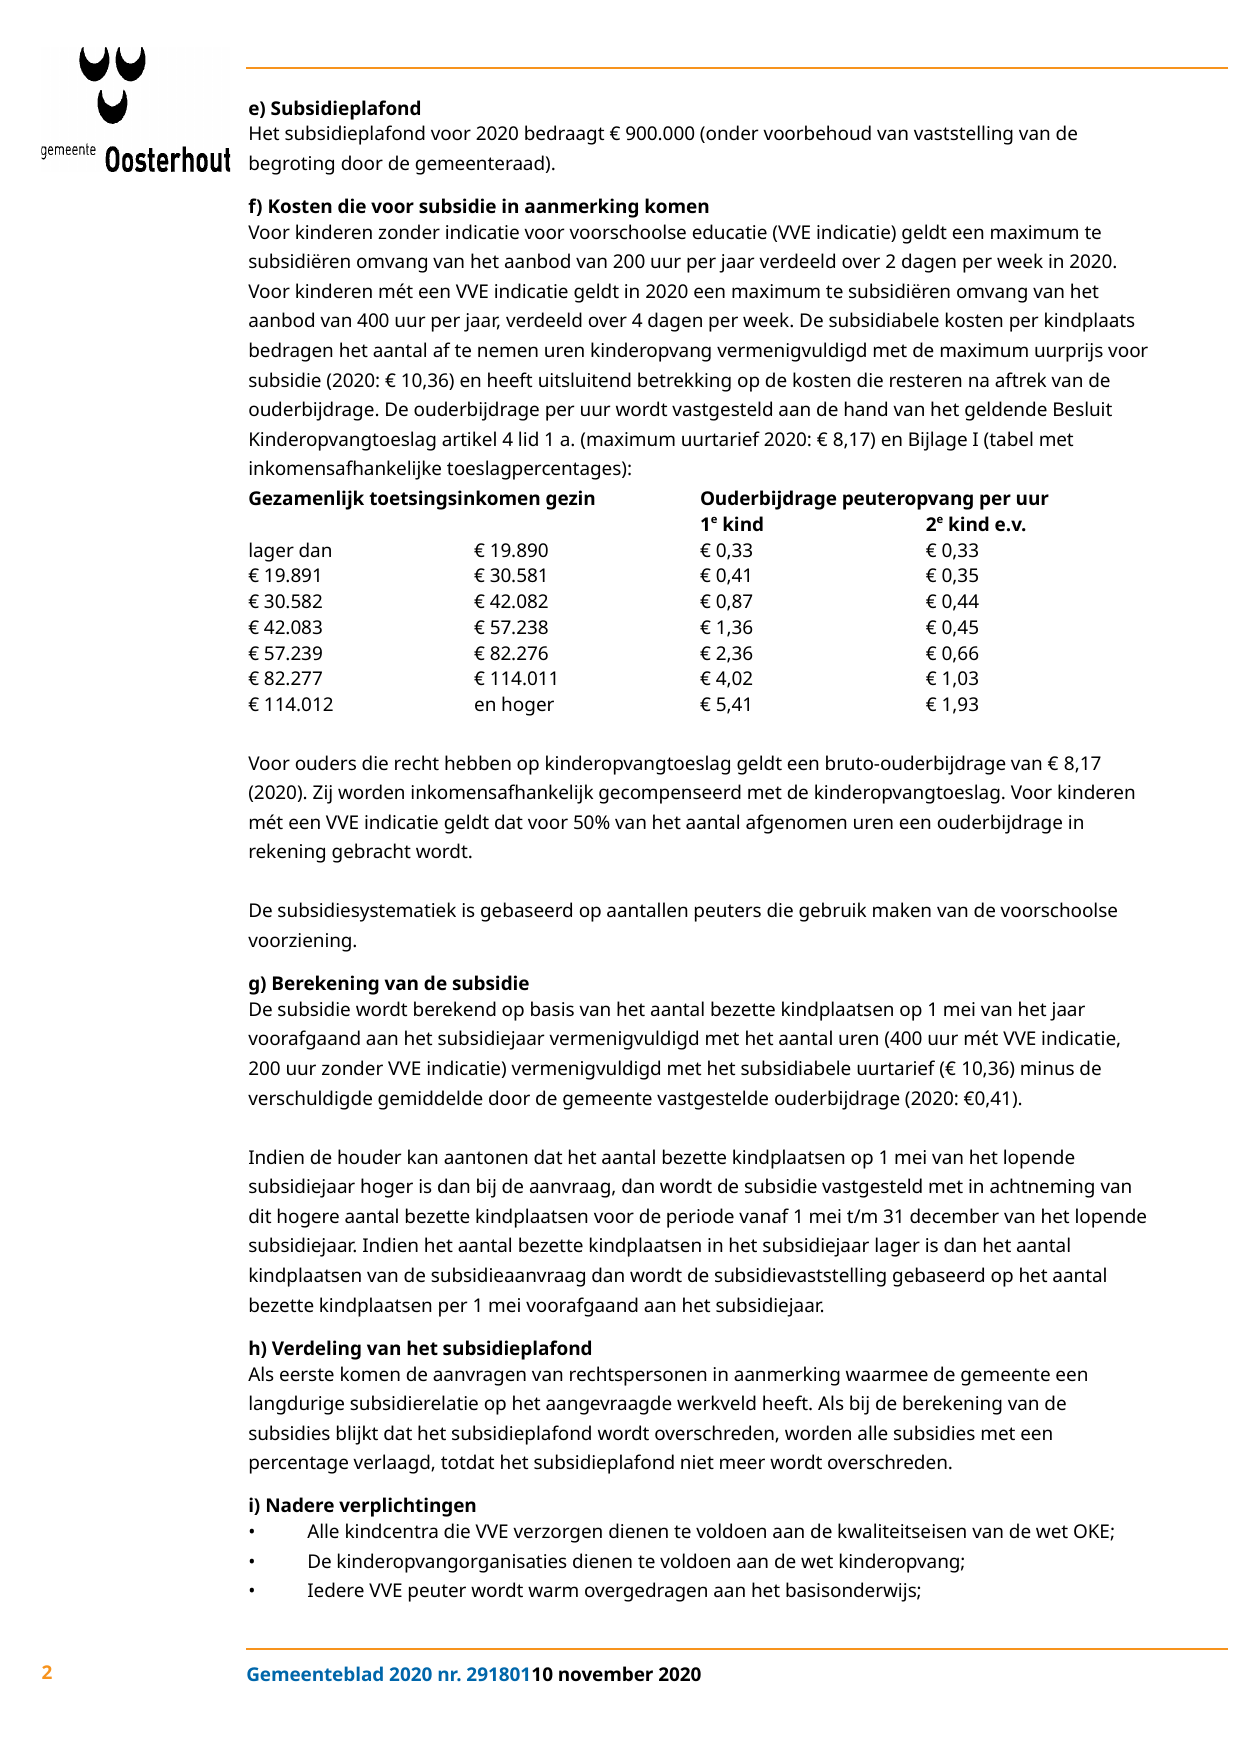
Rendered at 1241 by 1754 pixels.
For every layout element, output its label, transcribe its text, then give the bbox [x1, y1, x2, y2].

table_cell € 42.083 [248, 614, 474, 640]
text Het subsidieplafond voor 2020 bedraagt € 900.000 (onder voorbehoud van vaststelling van de begroting door de gemeenteraad). [248, 121, 1152, 176]
text i) Nadere verplichtingen [248, 1493, 1152, 1518]
picture [41, 47, 231, 172]
table_header Gezamenlijk toetsingsinkomen gezin [248, 485, 700, 511]
table_cell € 1,93 [926, 691, 1152, 717]
table_cell € 1,36 [700, 614, 926, 640]
table_cell € 57.239 [248, 640, 474, 665]
text e) Subsidieplafond [248, 95, 1152, 121]
text Voor ouders die recht hebben op kinderopvangtoeslag geldt een bruto-ouderbijdrage van € 8,17 (2020). Zij worden inkomensafhankelijk gecompenseerd met de kinderopvangtoeslag. Voor kinderen mét een VVE indicatie geldt dat voor 50% van het aantal afgenomen uren een ouderbijdrage in rekening gebracht wordt. [248, 750, 1152, 864]
table_cell € 0,87 [700, 588, 926, 614]
table_header Ouderbijdrage peuteropvang per uur [700, 485, 1152, 511]
table_cell € 57.238 [474, 614, 700, 640]
text f) Kosten die voor subsidie in aanmerking komen [248, 193, 1152, 219]
text Als eerste komen de aanvragen van rechtspersonen in aanmerking waarmee de gemeente een langdurige subsidierelatie op het aangevraagde werkveld heeft. Als bij de berekening van de subsidies blijkt dat het subsidieplafond wordt overschreden, worden alle subsidies met een percentage verlaagd, totdat het subsidieplafond niet meer wordt overschreden. [248, 1361, 1152, 1475]
text g) Berekening van de subsidie [248, 970, 1152, 996]
table_cell € 82.276 [474, 640, 700, 665]
table_cell € 0,41 [700, 563, 926, 588]
table_cell € 0,33 [926, 537, 1152, 562]
table_cell € 82.277 [248, 665, 474, 691]
table_cell [248, 511, 700, 537]
table_cell 1e kind [700, 511, 926, 537]
table_cell € 0,33 [700, 537, 926, 562]
table_cell € 114.012 [248, 691, 474, 717]
table_cell en hoger [474, 691, 700, 717]
table_cell € 4,02 [700, 665, 926, 691]
table_cell € 5,41 [700, 691, 926, 717]
list Alle kindcentra die VVE verzorgen dienen te voldoen aan de kwaliteitseisen van de wet OKE; [248, 1518, 1152, 1544]
table_cell 2e kind e.v. [926, 511, 1152, 537]
table_cell € 1,03 [926, 665, 1152, 691]
table_cell € 0,44 [926, 588, 1152, 614]
text Voor kinderen zonder indicatie voor voorschoolse educatie (VVE indicatie) geldt een maximum te subsidiëren omvang van het aanbod van 200 uur per jaar verdeeld over 2 dagen per week in 2020. Voor kinderen mét een VVE indicatie geldt in 2020 een maximum te subsidiëren omvang van het aanbod van 400 uur per jaar, verdeeld over 4 dagen per week. De subsidiabele kosten per kindplaats bedragen het aantal af te nemen uren kinderopvang vermenigvuldigd met de maximum uurprijs voor subsidie (2020: € 10,36) en heeft uitsluitend betrekking op de kosten die resteren na aftrek van de ouderbijdrage. De ouderbijdrage per uur wordt vastgesteld aan de hand van het geldende Besluit Kinderopvangtoeslag artikel 4 lid 1 a. (maximum uurtarief 2020: € 8,17) en Bijlage I (tabel met inkomensafhankelijke toeslagpercentages): [248, 219, 1152, 481]
list Iedere VVE peuter wordt warm overgedragen aan het basisonderwijs; [248, 1577, 1152, 1603]
list De kinderopvangorganisaties dienen te voldoen aan de wet kinderopvang; [248, 1548, 1152, 1574]
text De subsidie wordt berekend op basis van het aantal bezette kindplaatsen op 1 mei van het jaar voorafgaand aan het subsidiejaar vermenigvuldigd met het aantal uren (400 uur mét VVE indicatie, 200 uur zonder VVE indicatie) vermenigvuldigd met het subsidiabele uurtarief (€ 10,36) minus de verschuldigde gemiddelde door de gemeente vastgestelde ouderbijdrage (2020: €0,41). [248, 996, 1152, 1111]
table_cell € 0,35 [926, 563, 1152, 588]
table_cell € 19.891 [248, 563, 474, 588]
table_cell lager dan [248, 537, 474, 562]
table_cell € 19.890 [474, 537, 700, 562]
text Indien de houder kan aantonen dat het aantal bezette kindplaatsen op 1 mei van het lopende subsidiejaar hoger is dan bij de aanvraag, dan wordt de subsidie vastgesteld met in achtneming van dit hogere aantal bezette kindplaatsen voor de periode vanaf 1 mei t/m 31 december van het lopende subsidiejaar. Indien het aantal bezette kindplaatsen in het subsidiejaar lager is dan het aantal kindplaatsen van de subsidieaanvraag dan wordt de subsidievaststelling gebaseerd op het aantal bezette kindplaatsen per 1 mei voorafgaand aan het subsidiejaar. [248, 1144, 1152, 1318]
table_cell € 2,36 [700, 640, 926, 665]
text De subsidiesystematiek is gebaseerd op aantallen peuters die gebruik maken van de voorschoolse voorziening. [248, 898, 1152, 953]
table_cell € 0,45 [926, 614, 1152, 640]
table_cell € 0,66 [926, 640, 1152, 665]
table_cell € 30.581 [474, 563, 700, 588]
table_cell € 114.011 [474, 665, 700, 691]
table_cell € 42.082 [474, 588, 700, 614]
table_cell € 30.582 [248, 588, 474, 614]
text h) Verdeling van het subsidieplafond [248, 1335, 1152, 1361]
